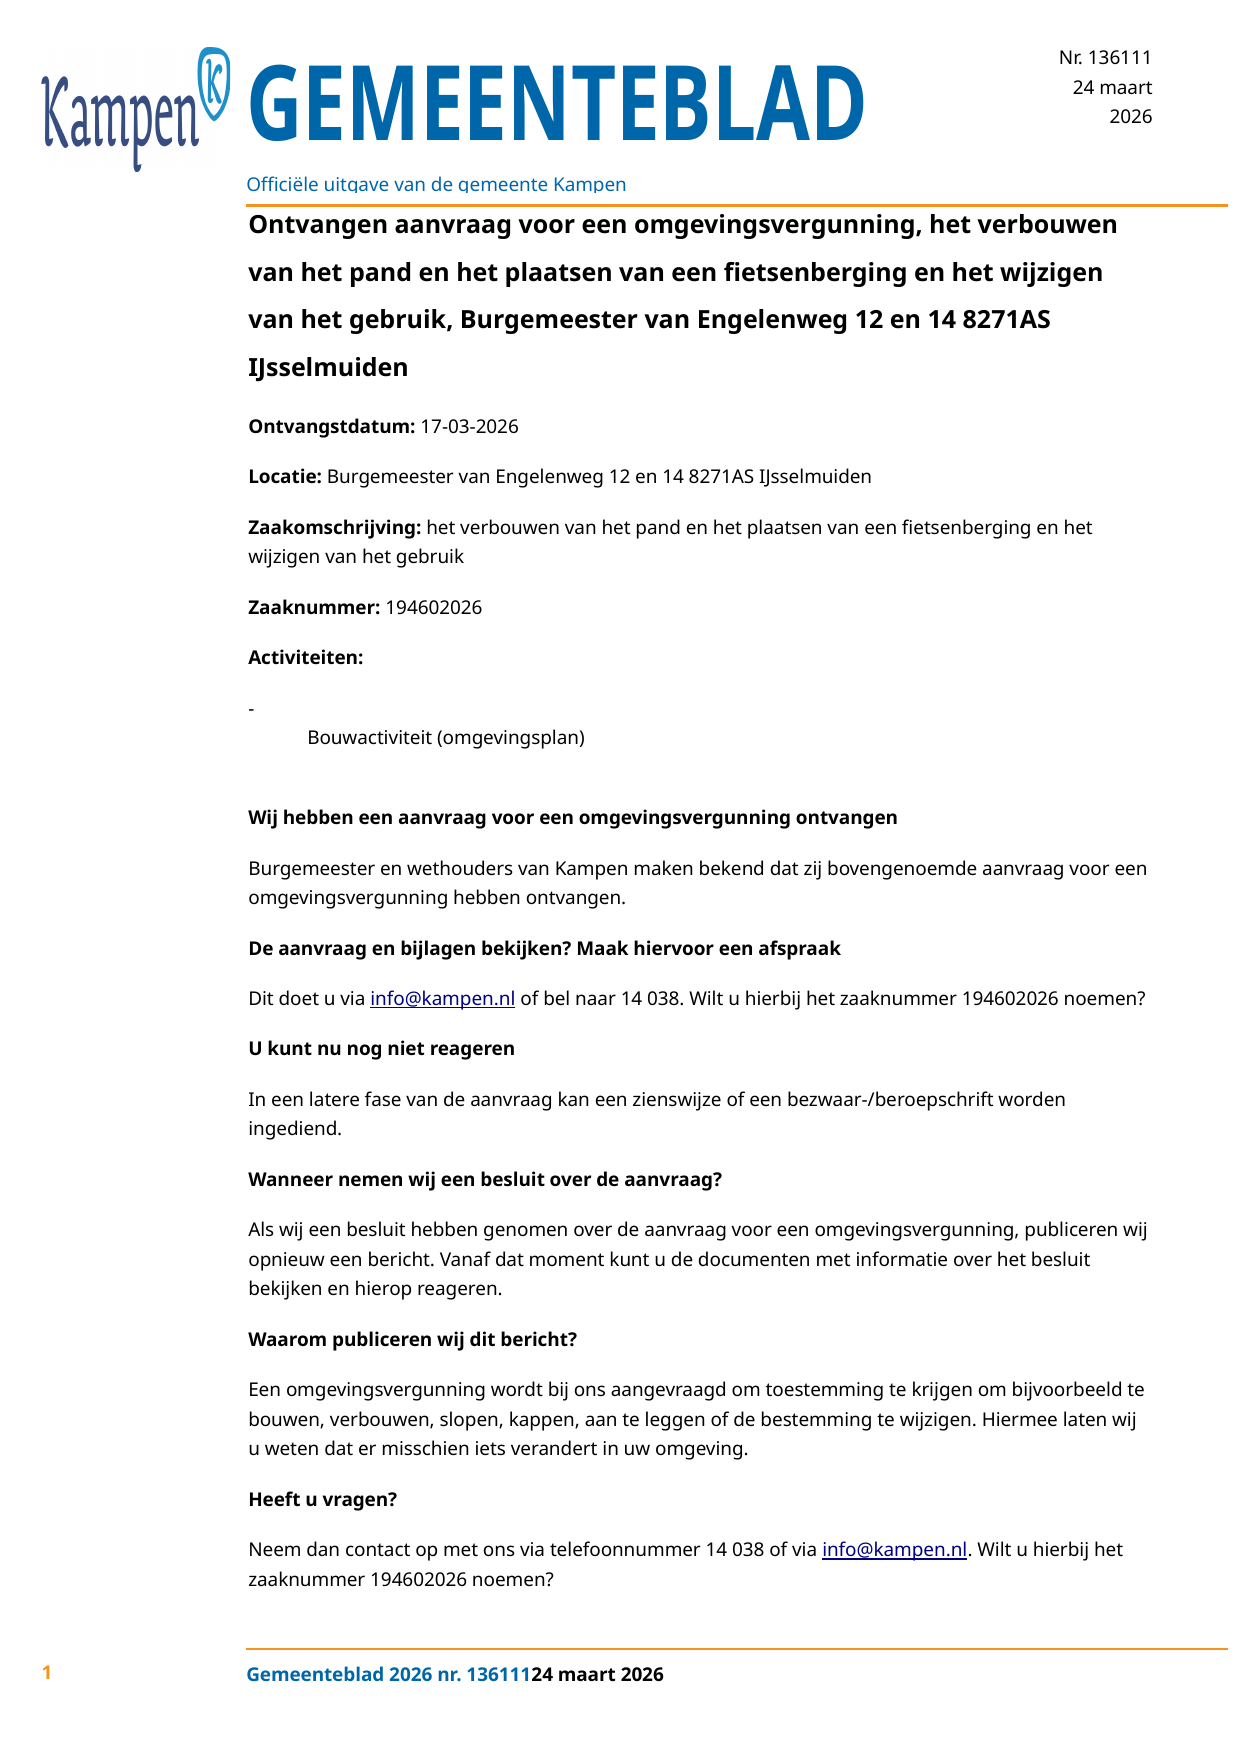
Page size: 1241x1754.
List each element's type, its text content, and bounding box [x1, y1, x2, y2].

picture [41, 47, 231, 172]
text Waarom publiceren wij dit bericht? [248, 1326, 1152, 1352]
text Dit doet u via info@kampen.nl of bel naar 14 038. Wilt u hierbij het zaaknummer 194602026 noemen? [248, 985, 1152, 1011]
text In een latere fase van de aanvraag kan een zienswijze of een bezwaar-/beroepschrift worden ingediend. [248, 1086, 1152, 1141]
text Ontvangen aanvraag voor een omgevingsvergunning, het verbouwen van het pand en het plaatsen van een fietsenberging en het wijzigen van het gebruik, Burgemeester van Engelenweg 12 en 14 8271AS IJsselmuiden [248, 207, 1152, 384]
text Neem dan contact op met ons via telefoonnummer 14 038 of via info@kampen.nl. Wilt u hierbij het zaaknummer 194602026 noemen? [248, 1536, 1152, 1592]
text Wij hebben een aanvraag voor een omgevingsvergunning ontvangen [248, 804, 1152, 830]
text Activiteiten: [248, 644, 1152, 670]
text Een omgevingsvergunning wordt bij ons aangevraagd om toestemming te krijgen om bijvoorbeeld te bouwen, verbouwen, slopen, kappen, aan te leggen of de bestemming te wijzigen. Hiermee laten wij u weten dat er misschien iets verandert in uw omgeving. [248, 1376, 1152, 1461]
text Als wij een besluit hebben genomen over de aanvraag voor een omgevingsvergunning, publiceren wij opnieuw een bericht. Vanaf dat moment kunt u de documenten met informatie over het besluit bekijken en hierop reageren. [248, 1216, 1152, 1301]
list Bouwactiviteit (omgevingsplan) [248, 724, 1152, 750]
text De aanvraag en bijlagen bekijken? Maak hiervoor een afspraak [248, 935, 1152, 961]
text Wanneer nemen wij een besluit over de aanvraag? [248, 1166, 1152, 1192]
text Zaaknummer: 194602026 [248, 594, 1152, 620]
text Burgemeester en wethouders van Kampen maken bekend dat zij bovengenoemde aanvraag voor een omgevingsvergunning hebben ontvangen. [248, 855, 1152, 910]
text Zaakomschrijving: het verbouwen van het pand en het plaatsen van een fietsenberging en het wijzigen van het gebruik [248, 514, 1152, 569]
text U kunt nu nog niet reageren [248, 1036, 1152, 1061]
text Heeft u vragen? [248, 1486, 1152, 1512]
text Locatie: Burgemeester van Engelenweg 12 en 14 8271AS IJsselmuiden [248, 463, 1152, 489]
text Ontvangstdatum: 17-03-2026 [248, 413, 1152, 439]
